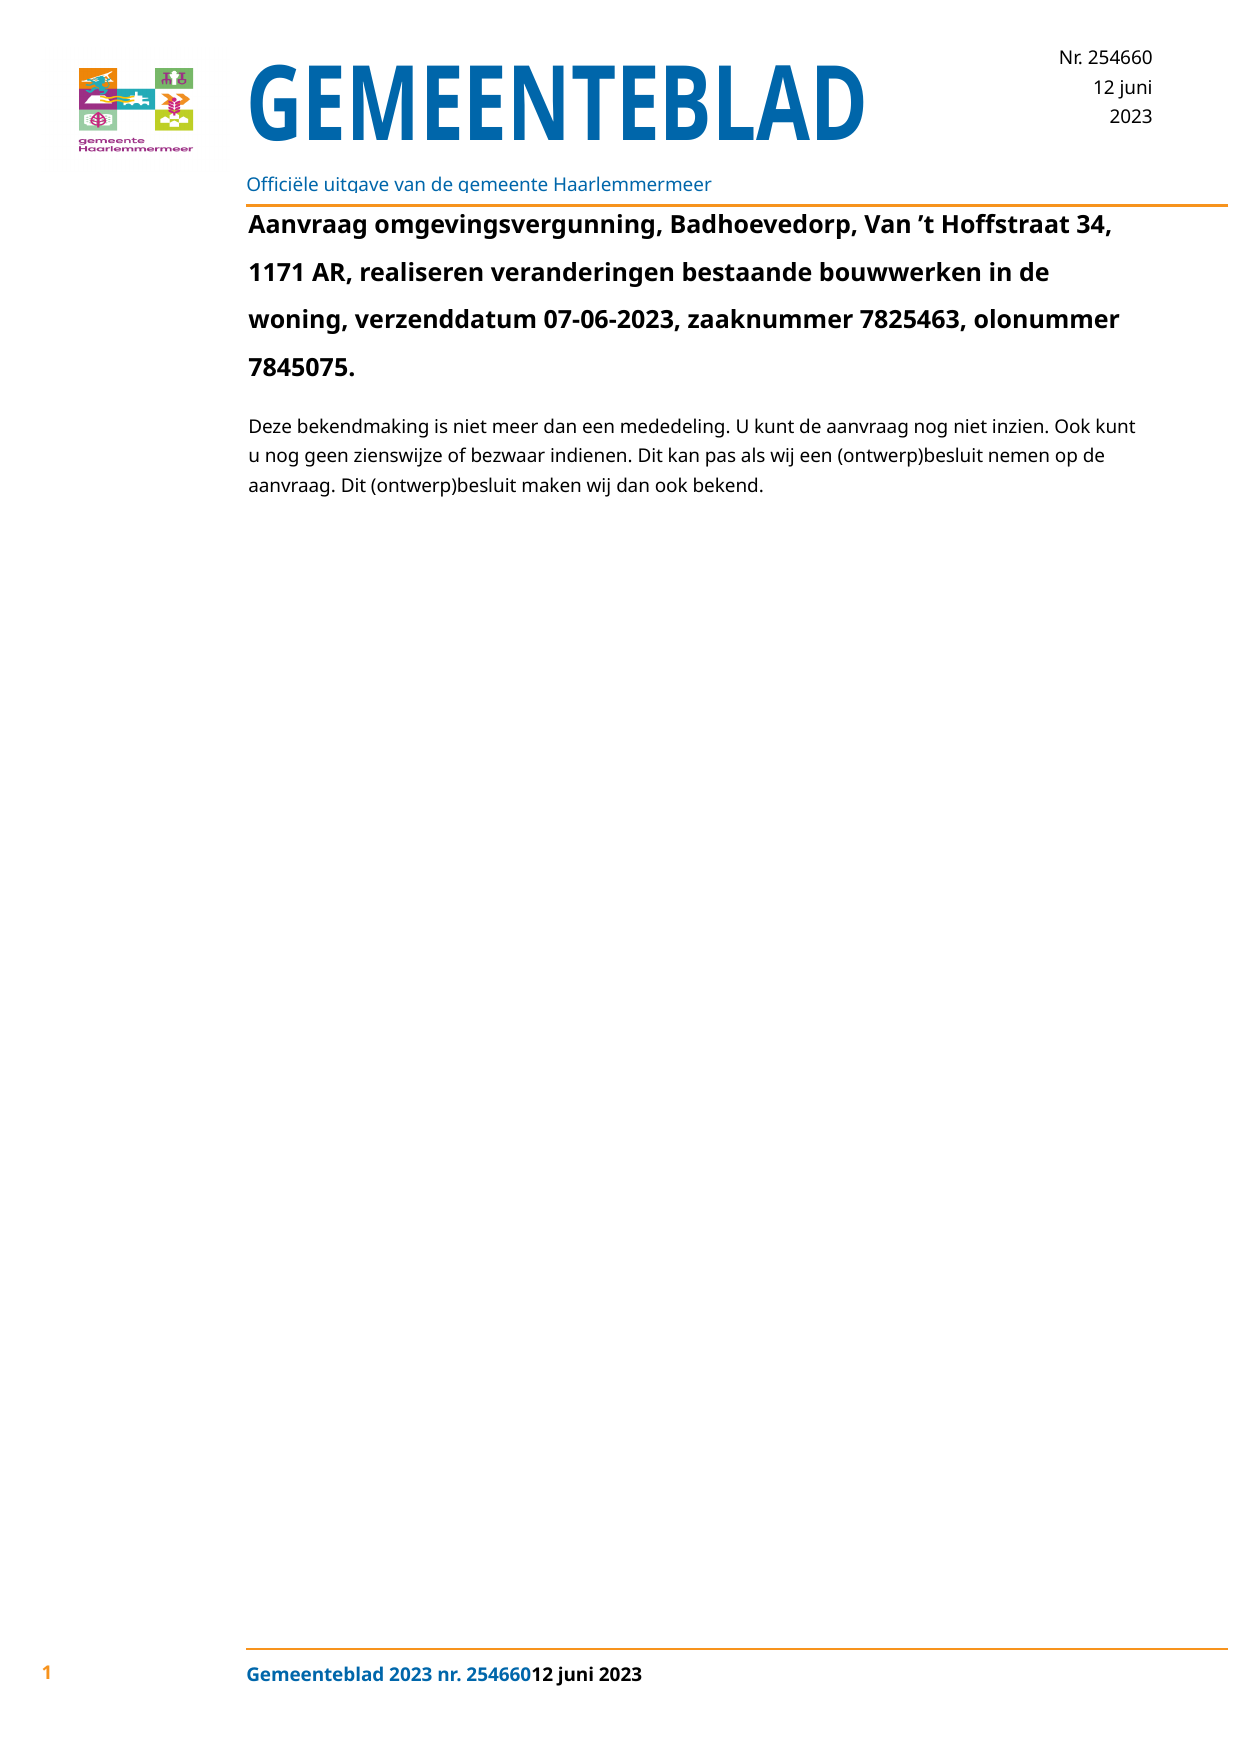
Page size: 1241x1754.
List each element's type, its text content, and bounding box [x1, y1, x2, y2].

picture [41, 47, 231, 172]
text Deze bekendmaking is niet meer dan een mededeling. U kunt de aanvraag nog niet inzien. Ook kunt u nog geen zienswijze of bezwaar indienen. Dit kan pas als wij een (ontwerp)besluit nemen op de aanvraag. Dit (ontwerp)besluit maken wij dan ook bekend. [248, 413, 1152, 498]
text Aanvraag omgevingsvergunning, Badhoevedorp, Van ’t Hoffstraat 34, 1171 AR, realiseren veranderingen bestaande bouwwerken in de woning, verzenddatum 07-06-2023, zaaknummer 7825463, olonummer 7845075. [248, 207, 1152, 384]
